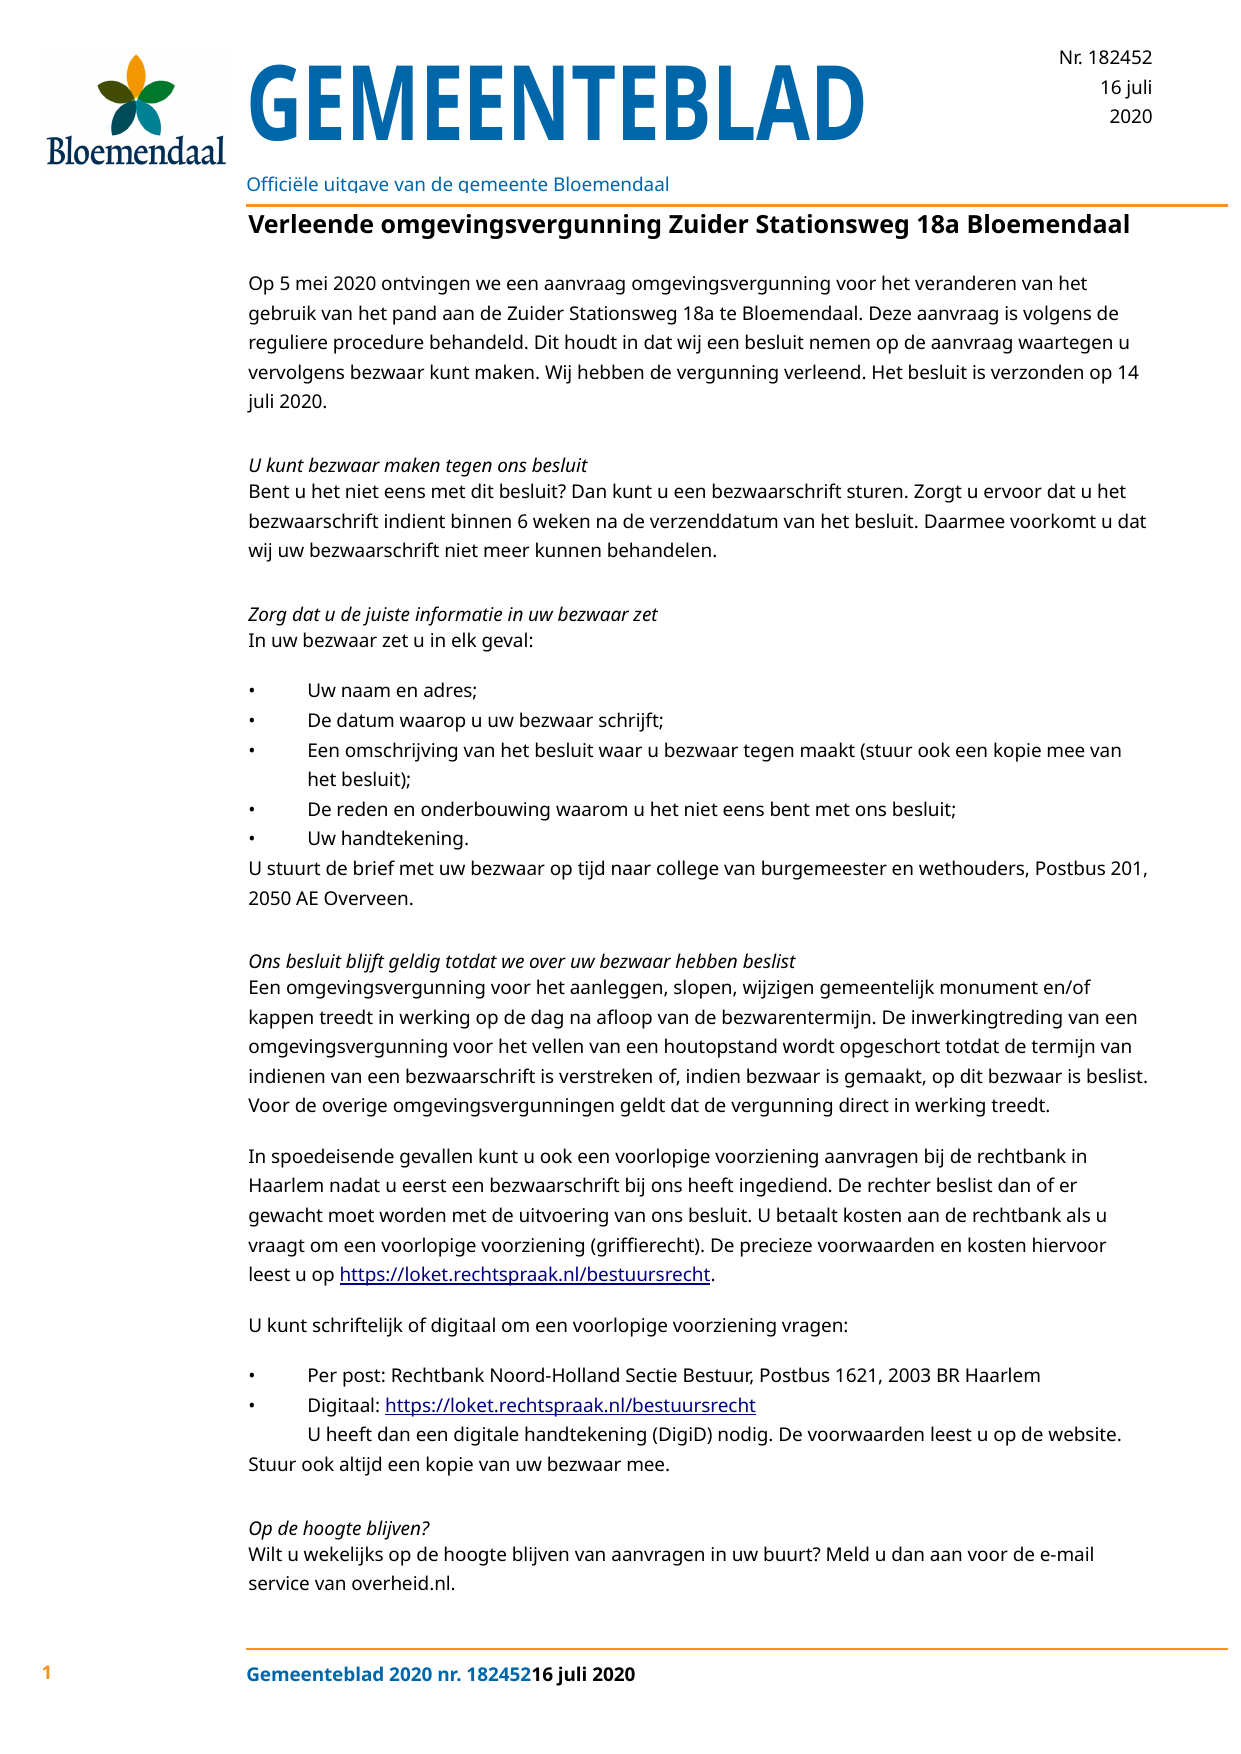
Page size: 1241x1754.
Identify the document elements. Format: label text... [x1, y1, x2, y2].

text In uw bezwaar zet u in elk geval: [248, 627, 1152, 653]
list Digitaal: https://loket.rechtspraak.nl/bestuursrecht [248, 1392, 1152, 1418]
text Bent u het niet eens met dit besluit? Dan kunt u een bezwaarschrift sturen. Zorgt u ervoor dat u het bezwaarschrift indient binnen 6 weken na de verzenddatum van het besluit. Daarmee voorkomt u dat wij uw bezwaarschrift niet meer kunnen behandelen. [248, 478, 1152, 563]
text U stuurt de brief met uw bezwaar op tijd naar college van burgemeester en wethouders, Postbus 201, 2050 AE Overveen. [248, 855, 1152, 910]
list Uw naam en adres; [248, 678, 1152, 703]
text Een omgevingsvergunning voor het aanleggen, slopen, wijzigen gemeentelijk monument en/of kappen treedt in werking op de dag na afloop van de bezwarentermijn. De inwerkingtreding van een omgevingsvergunning voor het vellen van een houtopstand wordt opgeschort totdat de termijn van indienen van een bezwaarschrift is verstreken of, indien bezwaar is gemaakt, op dit bezwaar is beslist. Voor de overige omgevingsvergunningen geldt dat de vergunning direct in werking treedt. [248, 974, 1152, 1118]
list De datum waarop u uw bezwaar schrijft; [248, 707, 1152, 733]
text U kunt schriftelijk of digitaal om een voorlopige voorziening vragen: [248, 1312, 1152, 1338]
text Zorg dat u de juiste informatie in uw bezwaar zet [248, 601, 1152, 627]
picture [41, 47, 231, 172]
text Op de hoogte blijven? [248, 1515, 1152, 1541]
text Wilt u wekelijks op de hoogte blijven van aanvragen in uw buurt? Meld u dan aan voor de e-mail service van overheid.nl. [248, 1541, 1152, 1596]
text Stuur ook altijd een kopie van uw bezwaar mee. [248, 1451, 1152, 1477]
list U heeft dan een digitale handtekening (DigiD) nodig. De voorwaarden leest u op de website. [248, 1421, 1152, 1447]
text Verleende omgevingsvergunning Zuider Stationsweg 18a Bloemendaal [248, 207, 1152, 241]
text In spoedeisende gevallen kunt u ook een voorlopige voorziening aanvragen bij de rechtbank in Haarlem nadat u eerst een bezwaarschrift bij ons heeft ingediend. De rechter beslist dan of er gewacht moet worden met de uitvoering van ons besluit. U betaalt kosten aan de rechtbank als u vraagt om een voorlopige voorziening (griffierecht). De precieze voorwaarden en kosten hiervoor leest u op https://loket.rechtspraak.nl/bestuursrecht. [248, 1143, 1152, 1287]
list Een omschrijving van het besluit waar u bezwaar tegen maakt (stuur ook een kopie mee van het besluit); [248, 737, 1152, 792]
text U kunt bezwaar maken tegen ons besluit [248, 453, 1152, 478]
list Uw handtekening. [248, 826, 1152, 851]
text Op 5 mei 2020 ontvingen we een aanvraag omgevingsvergunning voor het veranderen van het gebruik van het pand aan de Zuider Stationsweg 18a te Bloemendaal. Deze aanvraag is volgens de reguliere procedure behandeld. Dit houdt in dat wij een besluit nemen op de aanvraag waartegen u vervolgens bezwaar kunt maken. Wij hebben de vergunning verleend. Het besluit is verzonden op 14 juli 2020. [248, 270, 1152, 414]
list Per post: Rechtbank Noord-Holland Sectie Bestuur, Postbus 1621, 2003 BR Haarlem [248, 1362, 1152, 1388]
list De reden en onderbouwing waarom u het niet eens bent met ons besluit; [248, 796, 1152, 822]
text Ons besluit blijft geldig totdat we over uw bezwaar hebben beslist [248, 949, 1152, 974]
